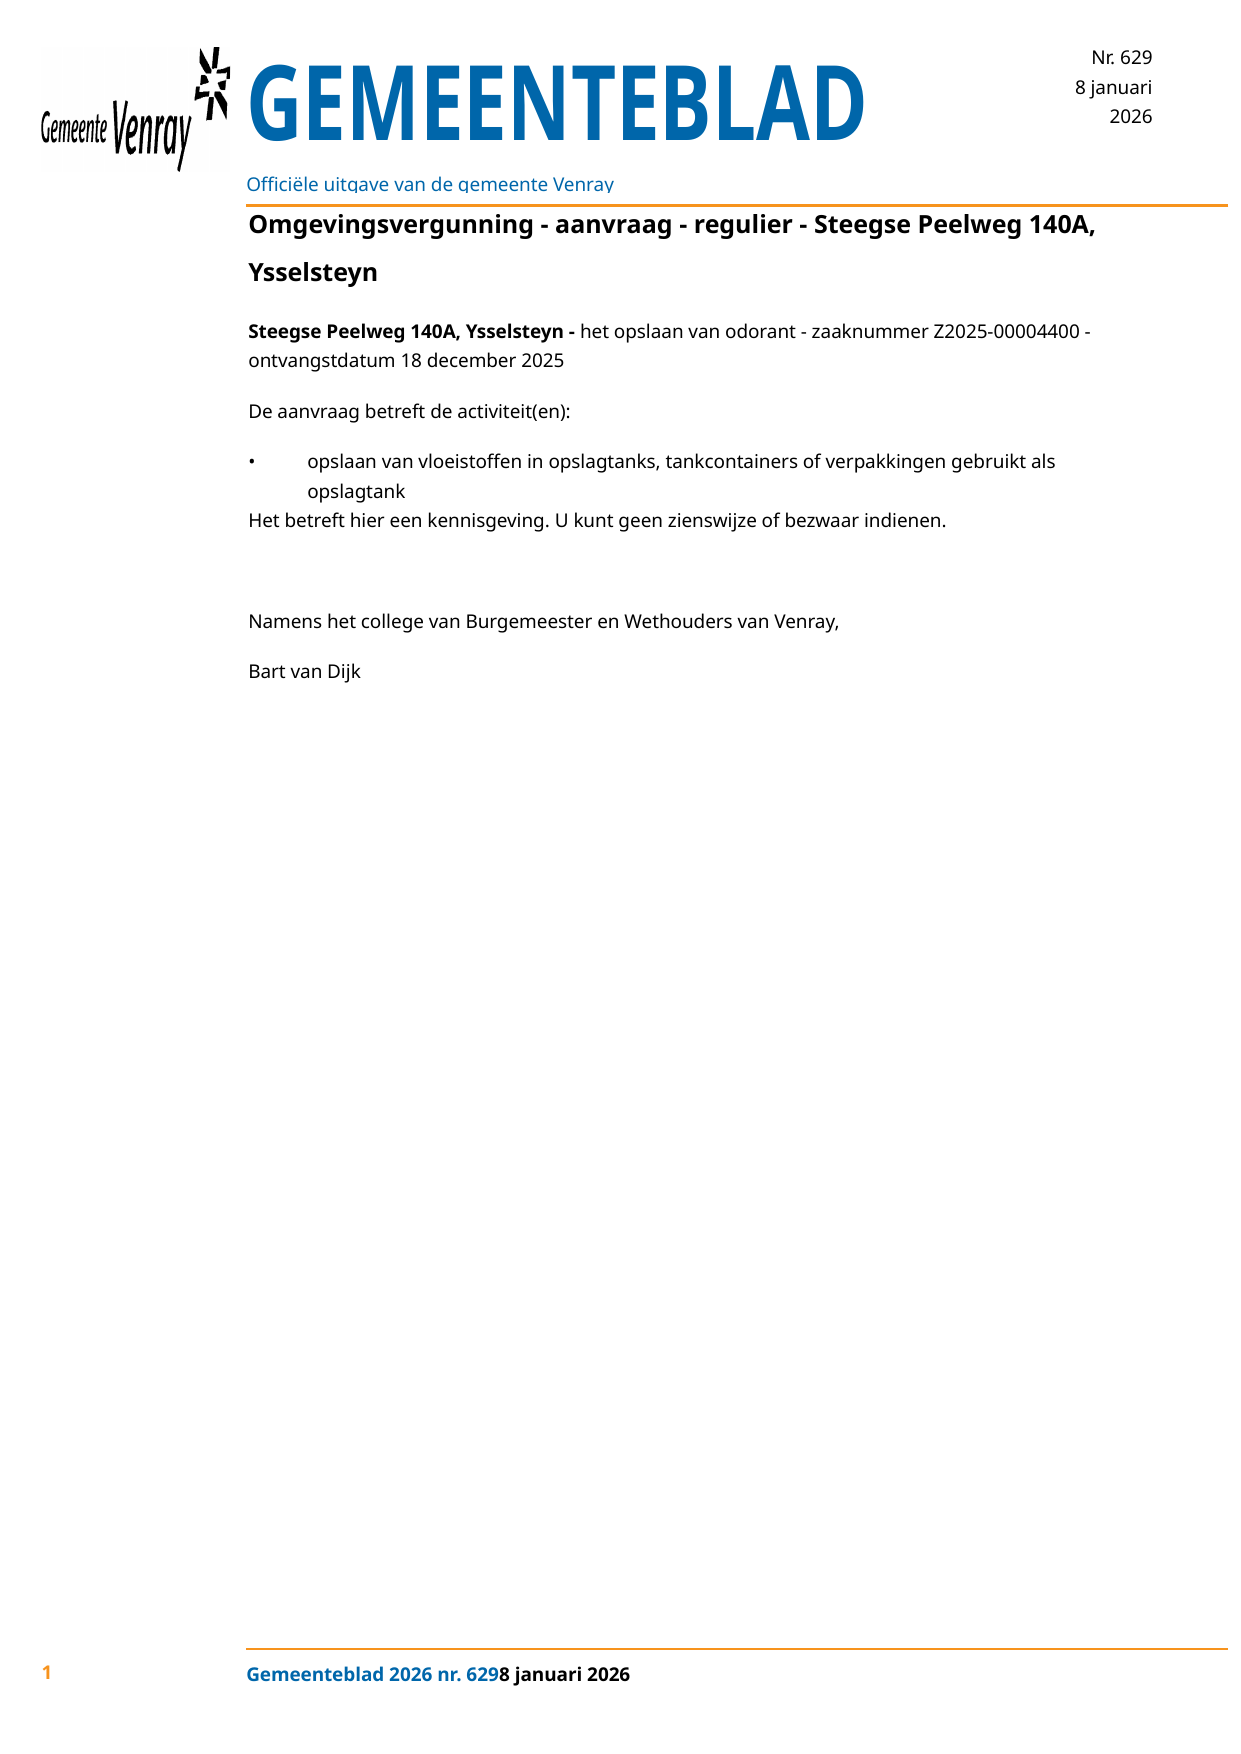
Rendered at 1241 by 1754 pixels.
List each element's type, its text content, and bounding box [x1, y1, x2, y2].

list opslaan van vloeistoffen in opslagtanks, tankcontainers of verpakkingen gebruikt als opslagtank [248, 448, 1152, 504]
text Omgevingsvergunning - aanvraag - regulier - Steegse Peelweg 140A, Ysselsteyn [248, 207, 1152, 288]
text Namens het college van Burgemeester en Wethouders van Venray, [248, 608, 1152, 634]
picture [41, 47, 231, 172]
text Het betreft hier een kennisgeving. U kunt geen zienswijze of bezwaar indienen. [248, 507, 1152, 533]
text De aanvraag betreft de activiteit(en): [248, 398, 1152, 424]
text Steegse Peelweg 140A, Ysselsteyn - het opslaan van odorant - zaaknummer Z2025-00004400 - ontvangstdatum 18 december 2025 [248, 318, 1152, 373]
text Bart van Dijk [248, 659, 1152, 684]
